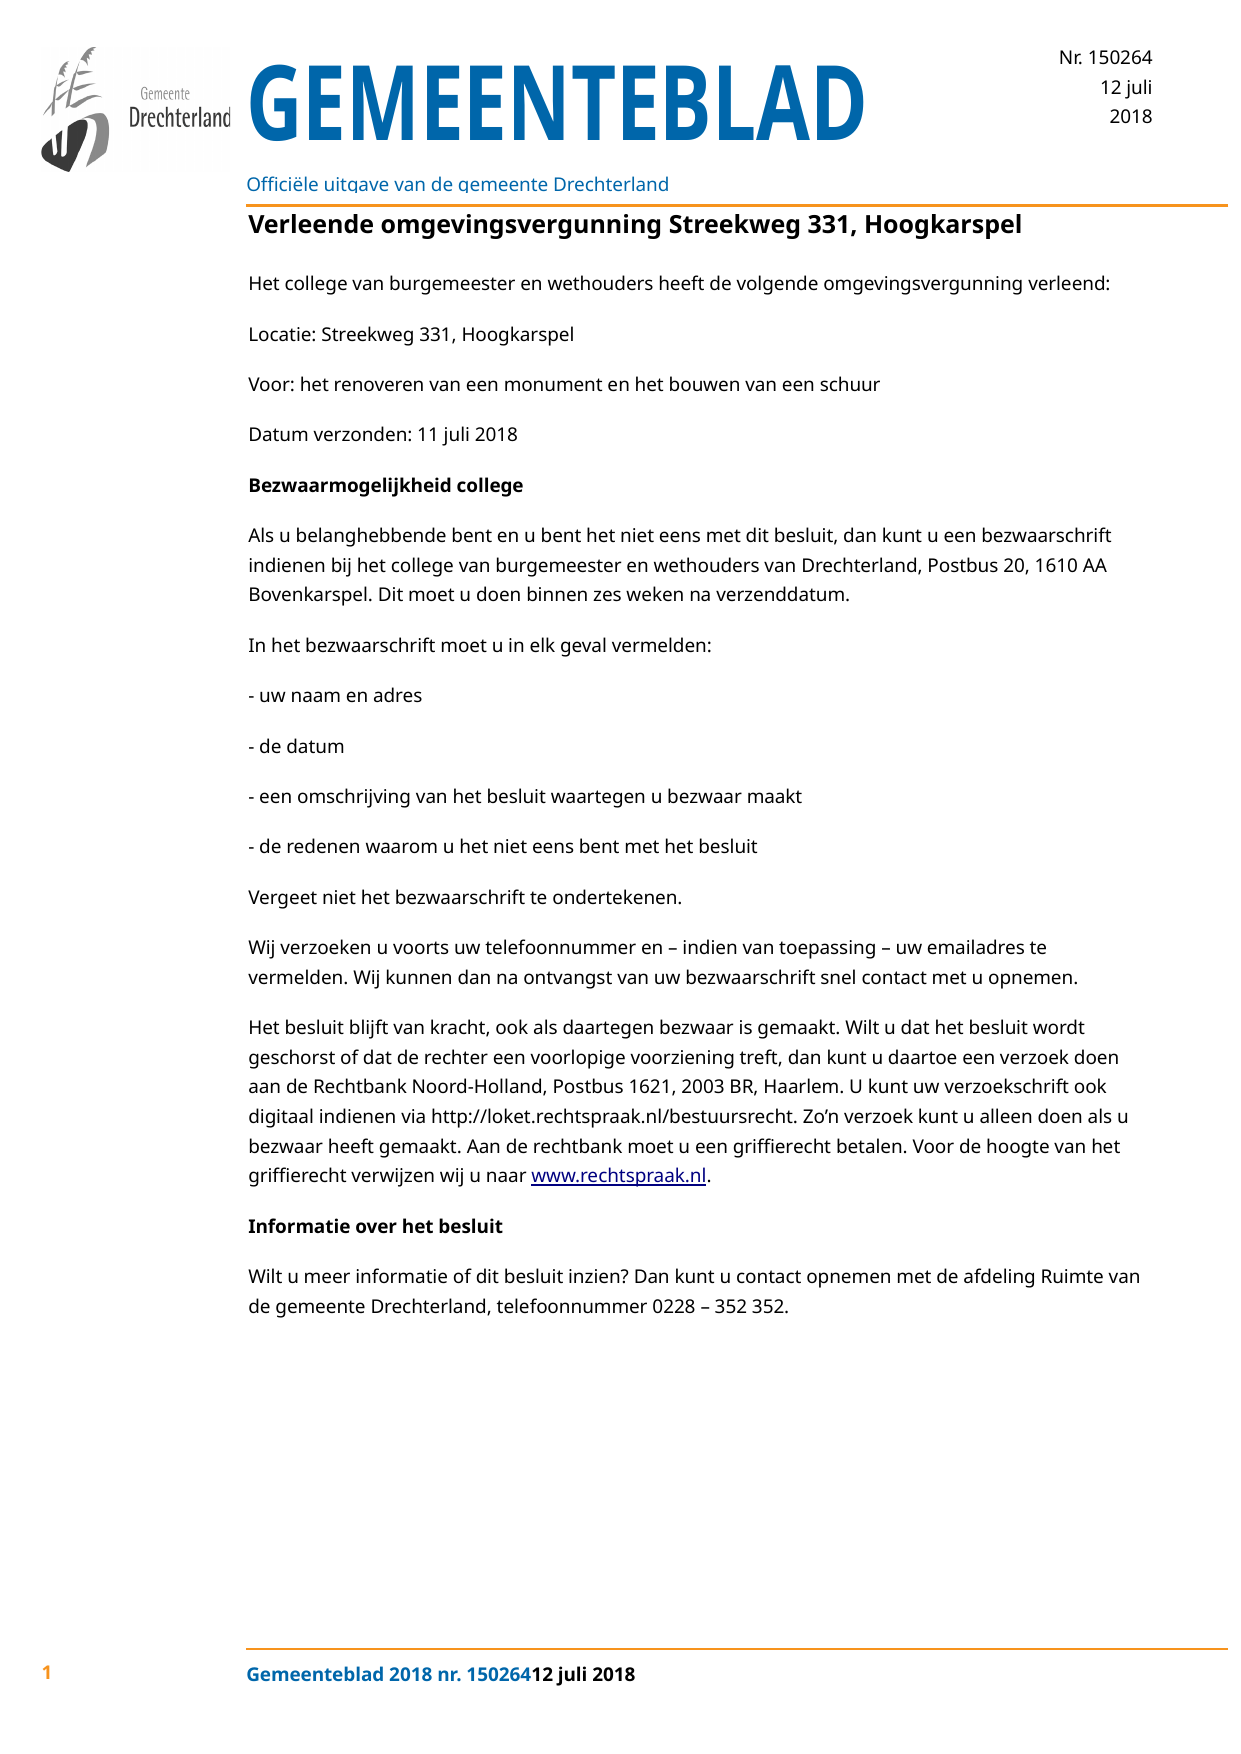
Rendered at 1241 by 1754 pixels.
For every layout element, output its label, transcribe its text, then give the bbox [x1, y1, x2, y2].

text - een omschrijving van het besluit waartegen u bezwaar maakt [248, 783, 1152, 809]
text Het college van burgemeester en wethouders heeft de volgende omgevingsvergunning verleend: [248, 270, 1152, 296]
text Verleende omgevingsvergunning Streekweg 331, Hoogkarspel [248, 207, 1152, 241]
text Voor: het renoveren van een monument en het bouwen van een schuur [248, 371, 1152, 397]
text Bezwaarmogelijkheid college [248, 472, 1152, 498]
text Als u belanghebbende bent en u bent het niet eens met dit besluit, dan kunt u een bezwaarschrift indienen bij het college van burgemeester en wethouders van Drechterland, Postbus 20, 1610 AA Bovenkarspel. Dit moet u doen binnen zes weken na verzenddatum. [248, 522, 1152, 607]
text - de datum [248, 733, 1152, 758]
text - uw naam en adres [248, 682, 1152, 708]
text Datum verzonden: 11 juli 2018 [248, 422, 1152, 447]
text Informatie over het besluit [248, 1213, 1152, 1238]
text Wilt u meer informatie of dit besluit inzien? Dan kunt u contact opnemen met de afdeling Ruimte van de gemeente Drechterland, telefoonnummer 0228 – 352 352. [248, 1263, 1152, 1318]
text Het besluit blijft van kracht, ook als daartegen bezwaar is gemaakt. Wilt u dat het besluit wordt geschorst of dat de rechter een voorlopige voorziening treft, dan kunt u daartoe een verzoek doen aan de Rechtbank Noord-Holland, Postbus 1621, 2003 BR, Haarlem. U kunt uw verzoekschrift ook digitaal indienen via http://loket.rechtspraak.nl/bestuursrecht. Zo’n verzoek kunt u alleen doen als u bezwaar heeft gemaakt. Aan de rechtbank moet u een griffierecht betalen. Voor de hoogte van het griffierecht verwijzen wij u naar www.rechtspraak.nl. [248, 1014, 1152, 1188]
text Wij verzoeken u voorts uw telefoonnummer en – indien van toepassing – uw emailadres te vermelden. Wij kunnen dan na ontvangst van uw bezwaarschrift snel contact met u opnemen. [248, 934, 1152, 990]
text - de redenen waarom u het niet eens bent met het besluit [248, 834, 1152, 859]
text Locatie: Streekweg 331, Hoogkarspel [248, 321, 1152, 346]
text Vergeet niet het bezwaarschrift te ondertekenen. [248, 884, 1152, 910]
text In het bezwaarschrift moet u in elk geval vermelden: [248, 632, 1152, 658]
picture [41, 47, 231, 172]
